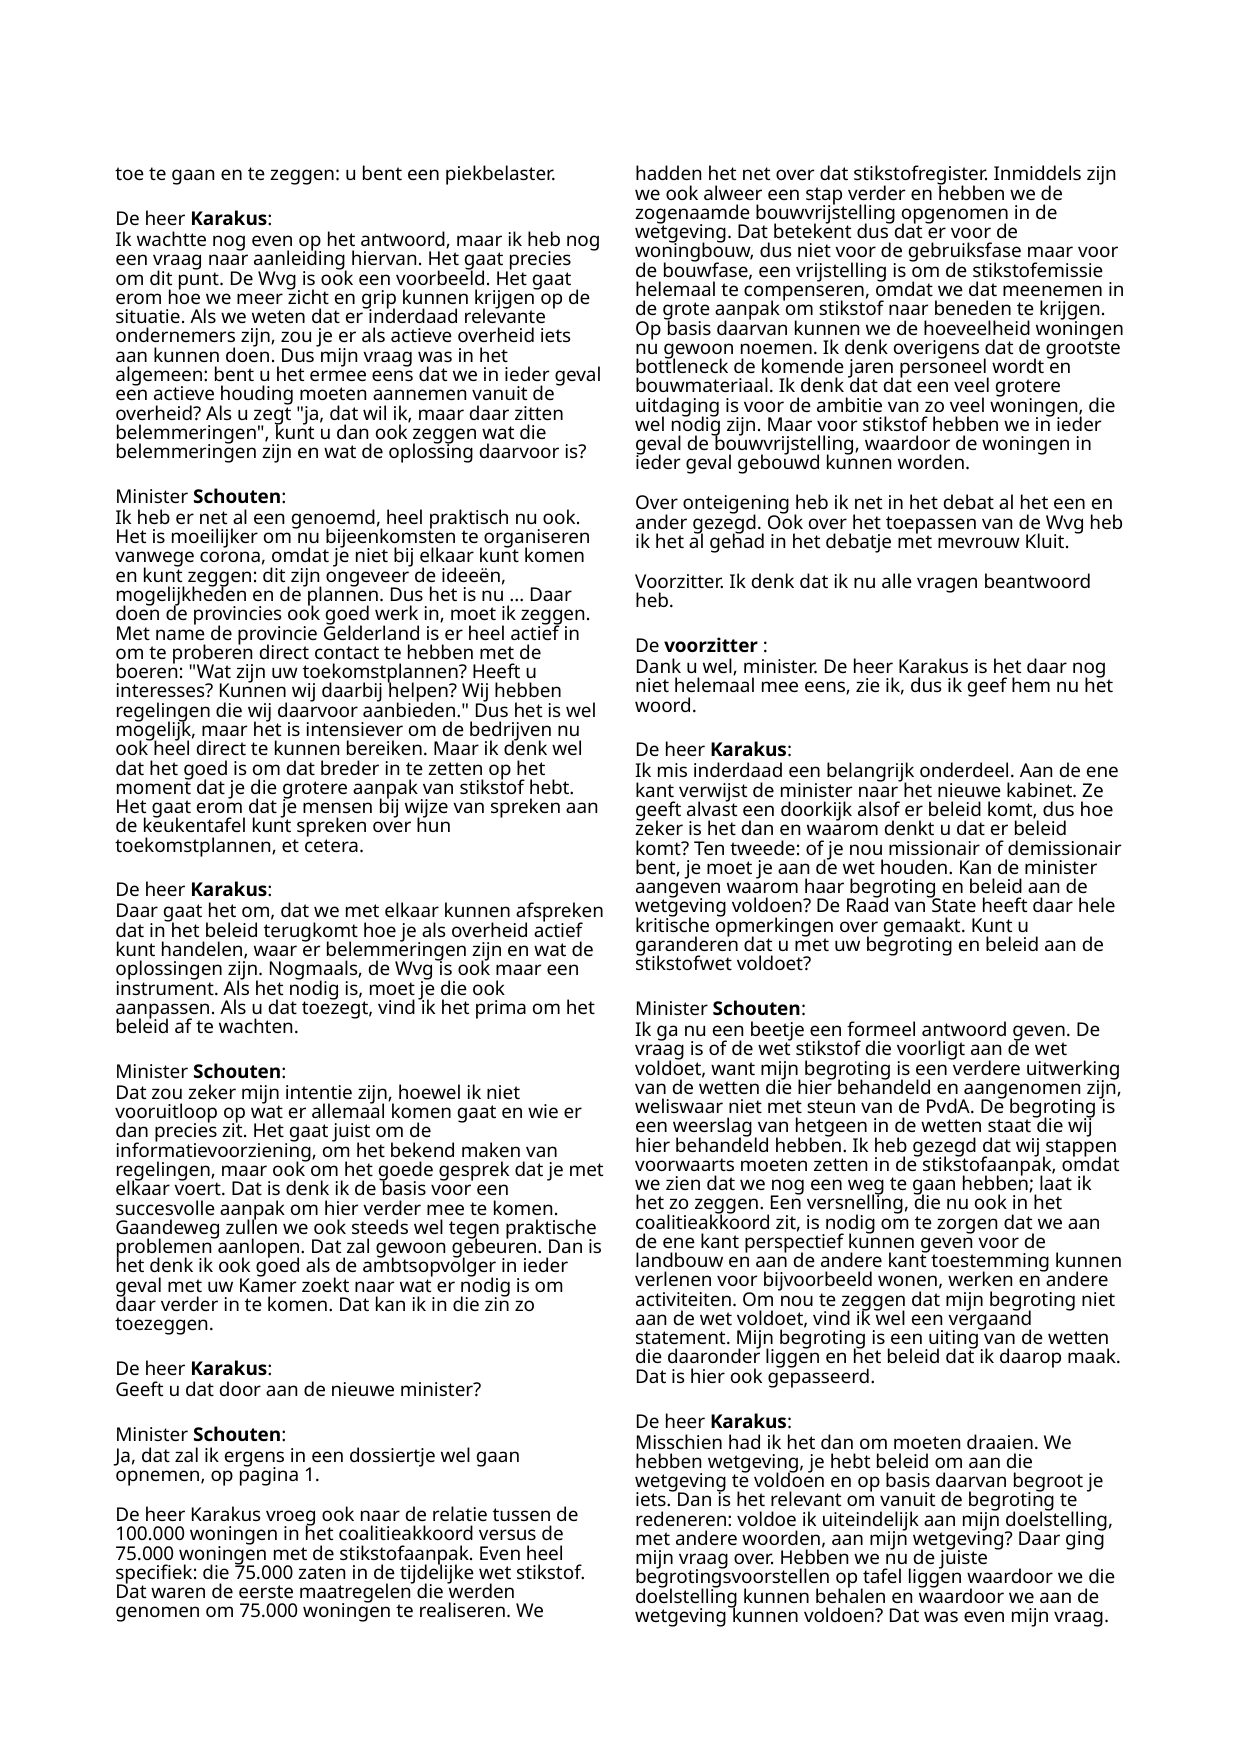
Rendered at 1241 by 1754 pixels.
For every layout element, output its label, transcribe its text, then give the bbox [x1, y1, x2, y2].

text Misschien had ik het dan om moeten draaien. We hebben wetgeving, je hebt beleid om aan die wetgeving te voldoen en op basis daarvan begroot je iets. Dan is het relevant om vanuit de begroting te redeneren: voldoe ik uiteindelijk aan mijn doelstelling, met andere woorden, aan mijn wetgeving? Daar ging mijn vraag over. Hebben we nu de juiste begrotingsvoorstellen op tafel liggen waardoor we die doelstelling kunnen behalen en waardoor we aan de wetgeving kunnen voldoen? Dat was even mijn vraag. [635, 1434, 1125, 1626]
text Dat zou zeker mijn intentie zijn, hoewel ik niet vooruitloop op wat er allemaal komen gaat en wie er dan precies zit. Het gaat juist om de informatievoorziening, om het bekend maken van regelingen, maar ook om het goede gesprek dat je met elkaar voert. Dat is denk ik de basis voor een succesvolle aanpak om hier verder mee te komen. Gaandeweg zullen we ook steeds wel tegen praktische problemen aanlopen. Dat zal gewoon gebeuren. Dan is het denk ik ook goed als de ambtsopvolger in ieder geval met uw Kamer zoekt naar wat er nodig is om daar verder in te komen. Dat kan ik in die zin zo toezeggen. [115, 1084, 605, 1334]
text Geeft u dat door aan de nieuwe minister? [115, 1381, 605, 1400]
text Minister Schouten: [115, 1421, 605, 1447]
text Minister Schouten: [115, 483, 605, 509]
text De heer Karakus: [635, 737, 1125, 762]
text toe te gaan en te zeggen: u bent een piekbelaster. [115, 165, 605, 184]
text De heer Karakus: [115, 877, 605, 902]
text Ik wachtte nog even op het antwoord, maar ik heb nog een vraag naar aanleiding hiervan. Het gaat precies om dit punt. De Wvg is ook een voorbeeld. Het gaat erom hoe we meer zicht en grip kunnen krijgen op de situatie. Als we weten dat er inderdaad relevante ondernemers zijn, zou je er als actieve overheid iets aan kunnen doen. Dus mijn vraag was in het algemeen: bent u het ermee eens dat we in ieder geval een actieve houding moeten aannemen vanuit de overheid? Als u zegt "ja, dat wil ik, maar daar zitten belemmeringen", kunt u dan ook zeggen wat die belemmeringen zijn en wat de oplossing daarvoor is? [115, 231, 605, 462]
text Ja, dat zal ik ergens in een dossiertje wel gaan opnemen, op pagina 1. [115, 1447, 605, 1485]
text Minister Schouten: [635, 995, 1125, 1021]
text Daar gaat het om, dat we met elkaar kunnen afspreken dat in het beleid terugkomt hoe je als overheid actief kunt handelen, waar er belemmeringen zijn en wat de oplossingen zijn. Nogmaals, de Wvg is ook maar een instrument. Als het nodig is, moet je die ook aanpassen. Als u dat toezegt, vind ik het prima om het beleid af te wachten. [115, 902, 605, 1037]
text De heer Karakus: [115, 205, 605, 231]
text De voorzitter : [635, 632, 1125, 658]
text De heer Karakus vroeg ook naar de relatie tussen de 100.000 woningen in het coalitieakkoord versus de 75.000 woningen met de stikstofaanpak. Even heel specifiek: die 75.000 zaten in de tijdelijke wet stikstof. Dat waren de eerste maatregelen die werden genomen om 75.000 woningen te realiseren. We [115, 1506, 605, 1622]
text De heer Karakus: [115, 1355, 605, 1381]
text hadden het net over dat stikstofregister. Inmiddels zijn we ook alweer een stap verder en hebben we de zogenaamde bouwvrijstelling opgenomen in de wetgeving. Dat betekent dus dat er voor de woningbouw, dus niet voor de gebruiksfase maar voor de bouwfase, een vrijstelling is om de stikstofemissie helemaal te compenseren, omdat we dat meenemen in de grote aanpak om stikstof naar beneden te krijgen. Op basis daarvan kunnen we de hoeveelheid woningen nu gewoon noemen. Ik denk overigens dat de grootste bottleneck de komende jaren personeel wordt en bouwmateriaal. Ik denk dat dat een veel grotere uitdaging is voor de ambitie van zo veel woningen, die wel nodig zijn. Maar voor stikstof hebben we in ieder geval de bouwvrijstelling, waardoor de woningen in ieder geval gebouwd kunnen worden. [635, 165, 1125, 474]
text De heer Karakus: [635, 1408, 1125, 1434]
text Ik ga nu een beetje een formeel antwoord geven. De vraag is of de wet stikstof die voorligt aan de wet voldoet, want mijn begroting is een verdere uitwerking van de wetten die hier behandeld en aangenomen zijn, weliswaar niet met steun van de PvdA. De begroting is een weerslag van hetgeen in de wetten staat die wij hier behandeld hebben. Ik heb gezegd dat wij stappen voorwaarts moeten zetten in de stikstofaanpak, omdat we zien dat we nog een weg te gaan hebben; laat ik het zo zeggen. Een versnelling, die nu ook in het coalitieakkoord zit, is nodig om te zorgen dat we aan de ene kant perspectief kunnen geven voor de landbouw en aan de andere kant toestemming kunnen verlenen voor bijvoorbeeld wonen, werken en andere activiteiten. Om nou te zeggen dat mijn begroting niet aan de wet voldoet, vind ik wel een vergaand statement. Mijn begroting is een uiting van de wetten die daaronder liggen en het beleid dat ik daarop maak. Dat is hier ook gepasseerd. [635, 1021, 1125, 1387]
text Dank u wel, minister. De heer Karakus is het daar nog niet helemaal mee eens, zie ik, dus ik geef hem nu het woord. [635, 658, 1125, 716]
text Ik heb er net al een genoemd, heel praktisch nu ook. Het is moeilijker om nu bijeenkomsten te organiseren vanwege corona, omdat je niet bij elkaar kunt komen en kunt zeggen: dit zijn ongeveer de ideeën, mogelijkheden en de plannen. Dus het is nu … Daar doen de provincies ook goed werk in, moet ik zeggen. Met name de provincie Gelderland is er heel actief in om te proberen direct contact te hebben met de boeren: "Wat zijn uw toekomstplannen? Heeft u interesses? Kunnen wij daarbij helpen? Wij hebben regelingen die wij daarvoor aanbieden." Dus het is wel mogelijk, maar het is intensiever om de bedrijven nu ook heel direct te kunnen bereiken. Maar ik denk wel dat het goed is om dat breder in te zetten op het moment dat je die grotere aanpak van stikstof hebt. Het gaat erom dat je mensen bij wijze van spreken aan de keukentafel kunt spreken over hun toekomstplannen, et cetera. [115, 509, 605, 856]
text Minister Schouten: [115, 1058, 605, 1084]
text Voorzitter. Ik denk dat ik nu alle vragen beantwoord heb. [635, 573, 1125, 611]
text Ik mis inderdaad een belangrijk onderdeel. Aan de ene kant verwijst de minister naar het nieuwe kabinet. Ze geeft alvast een doorkijk alsof er beleid komt, dus hoe zeker is het dan en waarom denkt u dat er beleid komt? Ten tweede: of je nou missionair of demissionair bent, je moet je aan de wet houden. Kan de minister aangeven waarom haar begroting en beleid aan de wetgeving voldoen? De Raad van State heeft daar hele kritische opmerkingen over gemaakt. Kunt u garanderen dat u met uw begroting en beleid aan de stikstofwet voldoet? [635, 762, 1125, 974]
text Over onteigening heb ik net in het debat al het een en ander gezegd. Ook over het toepassen van de Wvg heb ik het al gehad in het debatje met mevrouw Kluit. [635, 494, 1125, 552]
